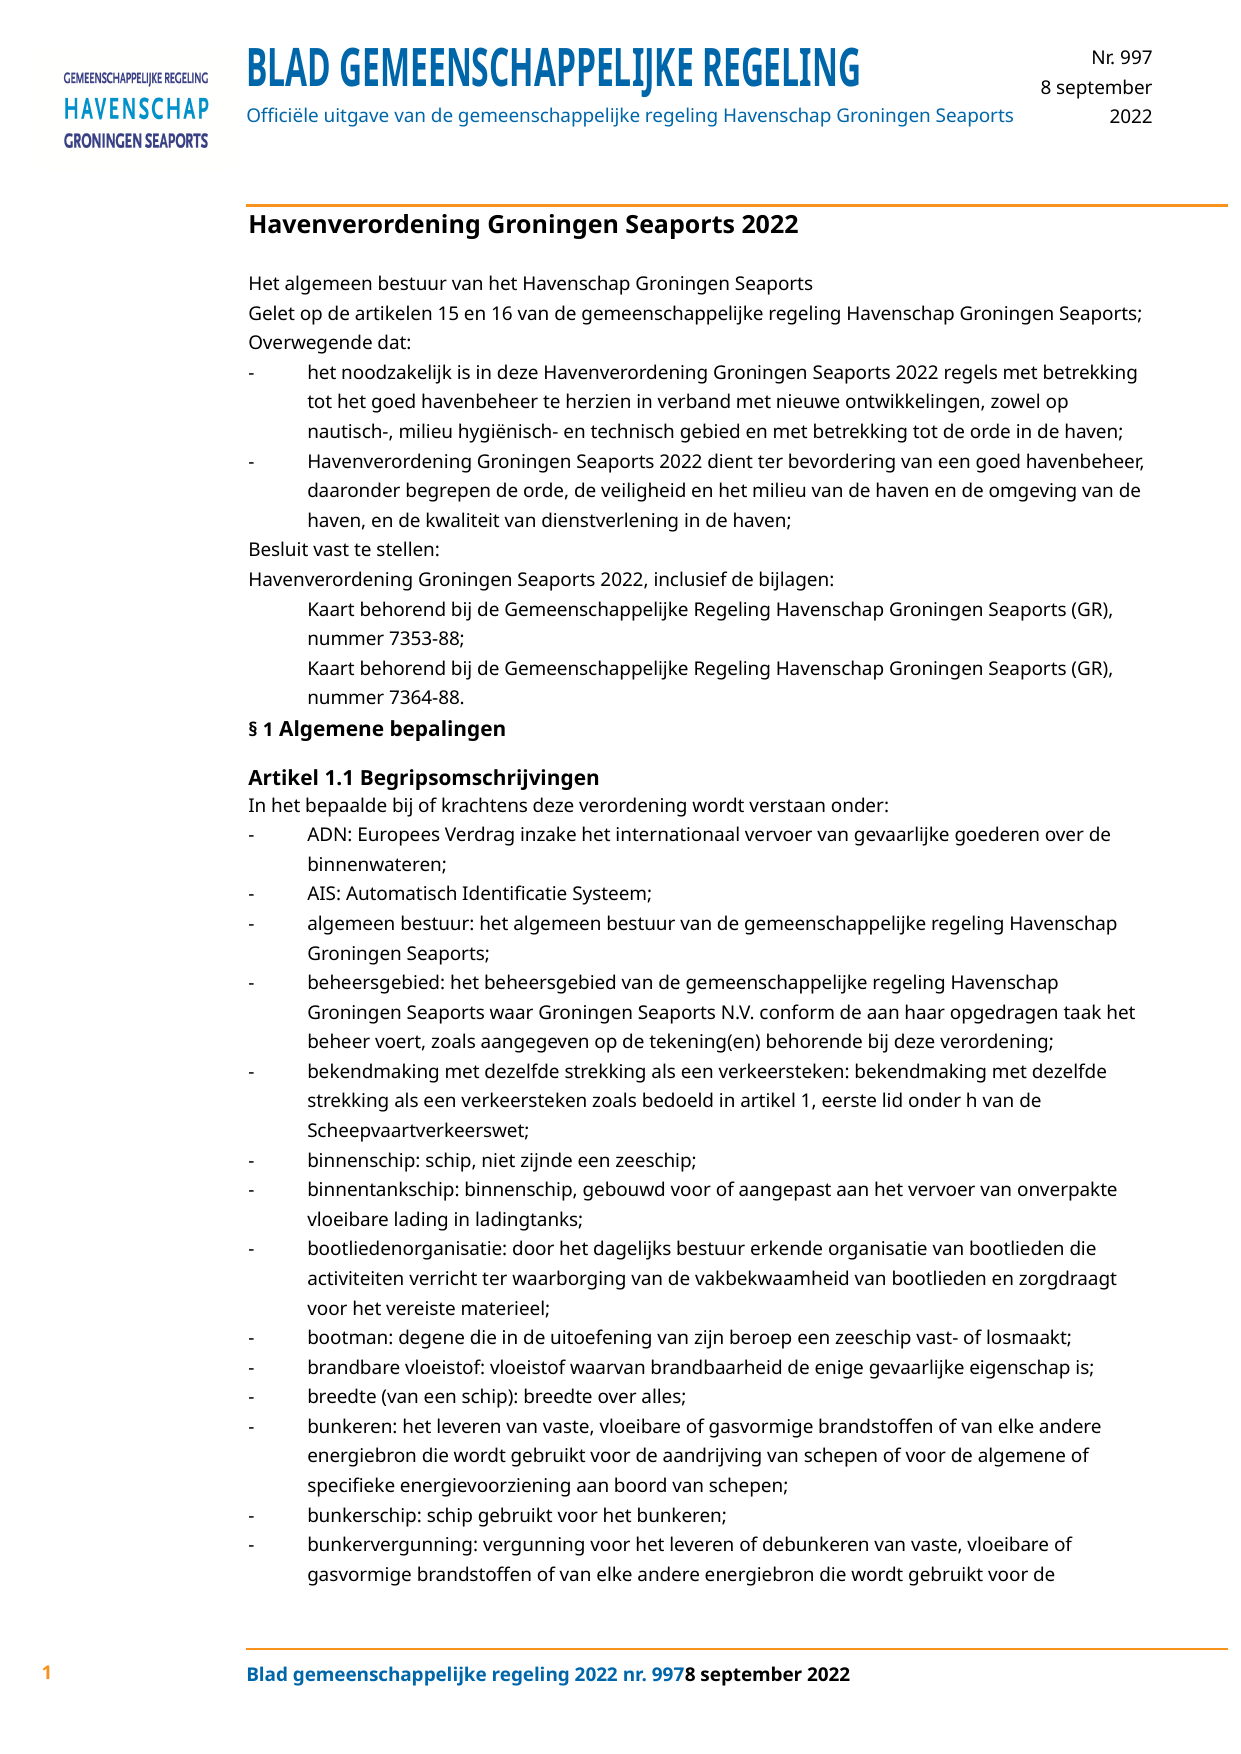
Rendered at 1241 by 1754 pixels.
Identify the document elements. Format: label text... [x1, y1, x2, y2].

list beheersgebied: het beheersgebied van de gemeenschappelijke regeling Havenschap Groningen Seaports waar Groningen Seaports N.V. conform de aan haar opgedragen taak het beheer voert, zoals aangegeven op de tekening(en) behorende bij deze verordening; [248, 969, 1152, 1054]
list bootman: degene die in de uitoefening van zijn beroep een zeeschip vast- of losmaakt; [248, 1324, 1152, 1350]
list binnentankschip: binnenschip, gebouwd voor of aangepast aan het vervoer van onverpakte vloeibare lading in ladingtanks; [248, 1176, 1152, 1232]
text Artikel 1.1 Begripsomschrijvingen [248, 763, 1152, 792]
text Gelet op de artikelen 15 en 16 van de gemeenschappelijke regeling Havenschap Groningen Seaports; [248, 300, 1152, 326]
text Het algemeen bestuur van het Havenschap Groningen Seaports [248, 270, 1152, 296]
text Havenverordening Groningen Seaports 2022 [248, 207, 1152, 241]
list Havenverordening Groningen Seaports 2022 dient ter bevordering van een goed havenbeheer, daaronder begrepen de orde, de veiligheid en het milieu van de haven en de omgeving van de haven, en de kwaliteit van dienstverlening in de haven; [248, 448, 1152, 533]
list bunkeren: het leveren van vaste, vloeibare of gasvormige brandstoffen of van elke andere energiebron die wordt gebruikt voor de aandrijving van schepen of voor de algemene of specifieke energievoorziening aan boord van schepen; [248, 1413, 1152, 1498]
list bunkerschip: schip gebruikt voor het bunkeren; [248, 1502, 1152, 1527]
text In het bepaalde bij of krachtens deze verordening wordt verstaan onder: [248, 792, 1152, 817]
list breedte (van een schip): breedte over alles; [248, 1383, 1152, 1409]
list ADN: Europees Verdrag inzake het internationaal vervoer van gevaarlijke goederen over de binnenwateren; [248, 821, 1152, 877]
list bekendmaking met dezelfde strekking als een verkeersteken: bekendmaking met dezelfde strekking als een verkeersteken zoals bedoeld in artikel 1, eerste lid onder h van de Scheepvaartverkeerswet; [248, 1058, 1152, 1143]
list Kaart behorend bij de Gemeenschappelijke Regeling Havenschap Groningen Seaports (GR), nummer 7353-88; [248, 596, 1152, 651]
list bunkervergunning: vergunning voor het leveren of debunkeren van vaste, vloeibare of gasvormige brandstoffen of van elke andere energiebron die wordt gebruikt voor de [248, 1531, 1152, 1587]
list Kaart behorend bij de Gemeenschappelijke Regeling Havenschap Groningen Seaports (GR), nummer 7364-88. [248, 655, 1152, 710]
list het noodzakelijk is in deze Havenverordening Groningen Seaports 2022 regels met betrekking tot het goed havenbeheer te herzien in verband met nieuwe ontwikkelingen, zowel op nautisch-, milieu hygiënisch- en technisch gebied en met betrekking tot de orde in de haven; [248, 359, 1152, 444]
list brandbare vloeistof: vloeistof waarvan brandbaarheid de enige gevaarlijke eigenschap is; [248, 1354, 1152, 1379]
text Overwegende dat: [248, 329, 1152, 355]
text § 1 Algemene bepalingen [248, 714, 1152, 742]
text Besluit vast te stellen: [248, 537, 1152, 562]
list algemeen bestuur: het algemeen bestuur van de gemeenschappelijke regeling Havenschap Groningen Seaports; [248, 910, 1152, 965]
list AIS: Automatisch Identificatie Systeem; [248, 881, 1152, 906]
list binnenschip: schip, niet zijnde een zeeschip; [248, 1147, 1152, 1172]
text Havenverordening Groningen Seaports 2022, inclusief de bijlagen: [248, 566, 1152, 592]
picture [41, 47, 231, 172]
list bootliedenorganisatie: door het dagelijks bestuur erkende organisatie van bootlieden die activiteiten verricht ter waarborging van de vakbekwaamheid van bootlieden en zorgdraagt voor het vereiste materieel; [248, 1236, 1152, 1320]
